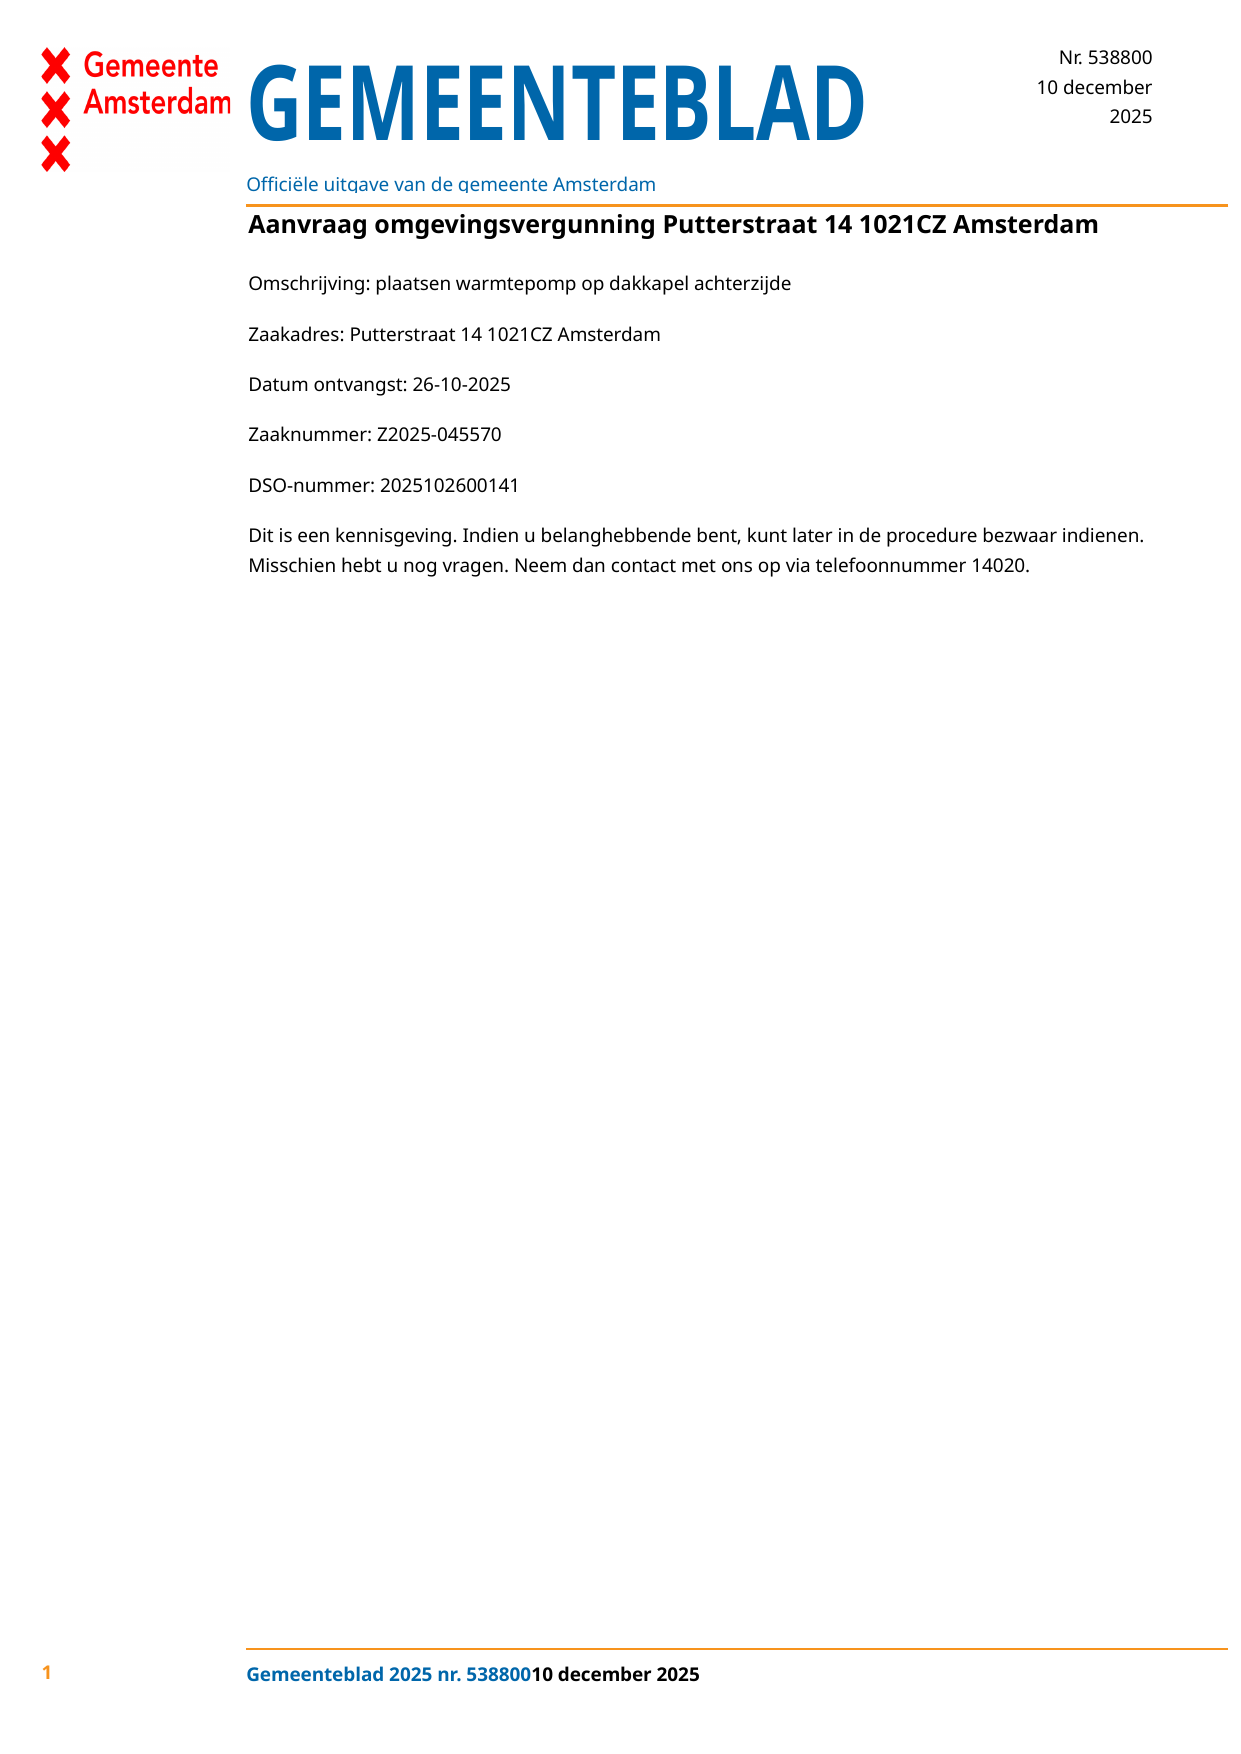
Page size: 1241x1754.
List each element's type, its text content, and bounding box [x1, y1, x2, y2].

text Omschrijving: plaatsen warmtepomp op dakkapel achterzijde [248, 270, 1152, 296]
text DSO-nummer: 2025102600141 [248, 472, 1152, 498]
text Zaaknummer: Z2025-045570 [248, 422, 1152, 447]
text Datum ontvangst: 26-10-2025 [248, 371, 1152, 397]
text Aanvraag omgevingsvergunning Putterstraat 14 1021CZ Amsterdam [248, 207, 1152, 241]
picture [41, 47, 231, 172]
text Zaakadres: Putterstraat 14 1021CZ Amsterdam [248, 321, 1152, 346]
text Dit is een kennisgeving. Indien u belanghebbende bent, kunt later in de procedure bezwaar indienen. Misschien hebt u nog vragen. Neem dan contact met ons op via telefoonnummer 14020. [248, 522, 1152, 578]
